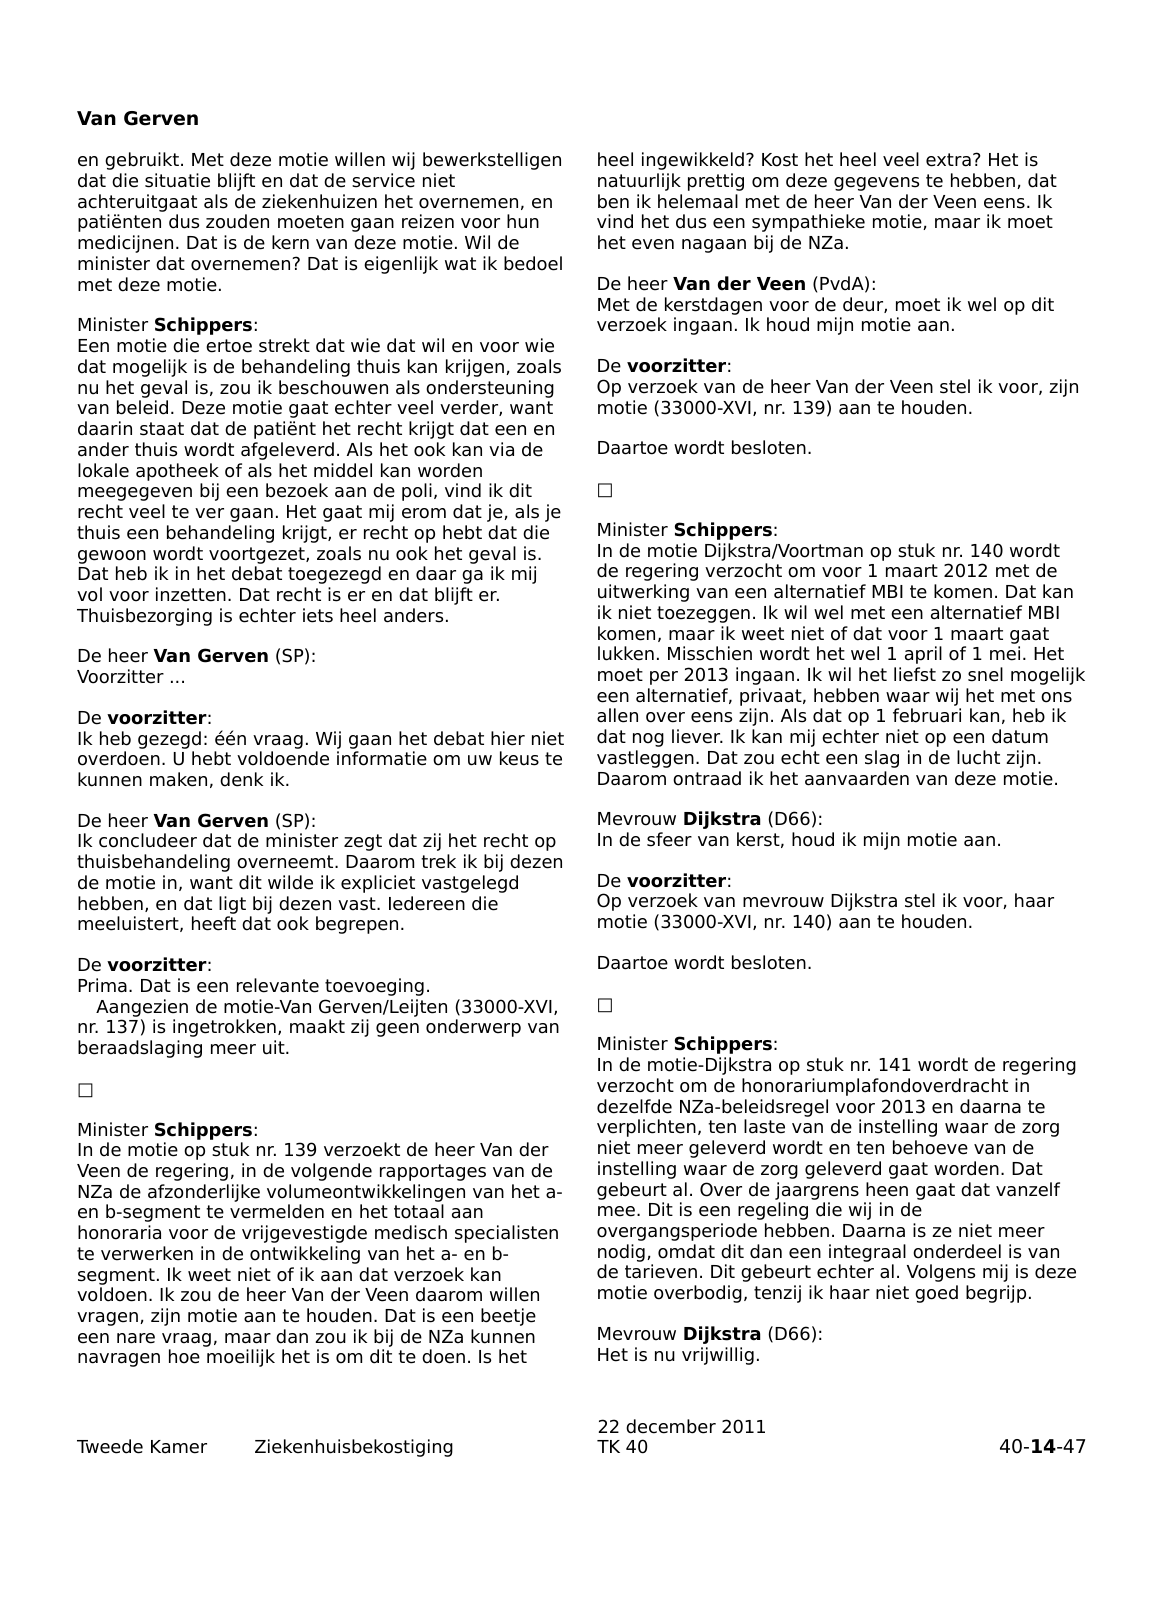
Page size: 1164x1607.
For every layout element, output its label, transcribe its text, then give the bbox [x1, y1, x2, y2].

text In de motie-Dijkstra op stuk nr. 141 wordt de regering verzocht om de honorariumplafondoverdracht in dezelfde NZa-beleidsregel voor 2013 en daarna te verplichten, ten laste van de instelling waar de zorg niet meer geleverd wordt en ten behoeve van de instelling waar de zorg geleverd gaat worden. Dat gebeurt al. Over de jaargrens heen gaat dat vanzelf mee. Dit is een regeling die wij in de overgangsperiode hebben. Daarna is ze niet meer nodig, omdat dit dan een integraal onderdeel is van de tarieven. Dit gebeurt echter al. Volgens mij is deze motie overbodig, tenzij ik haar niet goed begrijp. [596, 1055, 1087, 1304]
text De heer Van Gerven (SP): [77, 646, 567, 667]
text Ik concludeer dat de minister zegt dat zij het recht op thuisbehandeling overneemt. Daarom trek ik bij dezen de motie in, want dit wilde ik expliciet vastgelegd hebben, en dat ligt bij dezen vast. Iedereen die meeluistert, heeft dat ook begrepen. [77, 831, 567, 935]
text In de motie Dijkstra/Voortman op stuk nr. 140 wordt de regering verzocht om voor 1 maart 2012 met de uitwerking van een alternatief MBI te komen. Dat kan ik niet toezeggen. Ik wil wel met een alternatief MBI komen, maar ik weet niet of dat voor 1 maart gaat lukken. Misschien wordt het wel 1 april of 1 mei. Het moet per 2013 ingaan. Ik wil het liefst zo snel mogelijk een alternatief, privaat, hebben waar wij het met ons allen over eens zijn. Als dat op 1 februari kan, heb ik dat nog liever. Ik kan mij echter niet op een datum vastleggen. Dat zou echt een slag in de lucht zijn. Daarom ontraad ik het aanvaarden van deze motie. [596, 540, 1087, 789]
text Minister Schippers: [77, 315, 567, 336]
text Mevrouw Dijkstra (D66): [596, 809, 1087, 830]
text De voorzitter: [77, 955, 567, 976]
text Daartoe wordt besloten. [596, 953, 1087, 973]
text De heer Van Gerven (SP): [77, 811, 567, 831]
text Een motie die ertoe strekt dat wie dat wil en voor wie dat mogelijk is de behandeling thuis kan krijgen, zoals nu het geval is, zou ik beschouwen als ondersteuning van beleid. Deze motie gaat echter veel verder, want daarin staat dat de patiënt het recht krijgt dat een en ander thuis wordt afgeleverd. Als het ook kan via de lokale apotheek of als het middel kan worden meegegeven bij een bezoek aan de poli, vind ik dit recht veel te ver gaan. Het gaat mij erom dat je, als je thuis een behandeling krijgt, er recht op hebt dat die gewoon wordt voortgezet, zoals nu ook het geval is. Dat heb ik in het debat toegezegd en daar ga ik mij vol voor inzetten. Dat recht is er en dat blijft er. Thuisbezorging is echter iets heel anders. [77, 336, 567, 626]
text Minister Schippers: [77, 1119, 567, 1140]
text Met de kerstdagen voor de deur, moet ik wel op dit verzoek ingaan. Ik houd mijn motie aan. [596, 294, 1087, 336]
text De heer Van der Veen (PvdA): [596, 274, 1087, 294]
text In de sfeer van kerst, houd ik mijn motie aan. [596, 830, 1087, 851]
text Voorzitter ... [77, 667, 567, 688]
text □ [77, 1079, 567, 1099]
text Mevrouw Dijkstra (D66): [596, 1324, 1087, 1344]
text □ [596, 993, 1087, 1014]
text Op verzoek van de heer Van der Veen stel ik voor, zijn motie (33000-XVI, nr. 139) aan te houden. [596, 377, 1087, 418]
text De voorzitter: [77, 708, 567, 728]
text In de motie op stuk nr. 139 verzoekt de heer Van der Veen de regering, in de volgende rapportages van de NZa de afzonderlijke volumeontwikkelingen van het a- en b-segment te vermelden en het totaal aan honoraria voor de vrijgevestigde medisch specialisten te verwerken in de ontwikkeling van het a- en b-segment. Ik weet niet of ik aan dat verzoek kan voldoen. Ik zou de heer Van der Veen daarom willen vragen, zijn motie aan te houden. Dat is een beetje een nare vraag, maar dan zou ik bij de NZa kunnen navragen hoe moeilijk het is om dit te doen. Is het [77, 1140, 567, 1368]
text Het is nu vrijwillig. [596, 1344, 1087, 1365]
text Daartoe wordt besloten. [596, 438, 1087, 459]
text Ik heb gezegd: één vraag. Wij gaan het debat hier niet overdoen. U hebt voldoende informatie om uw keus te kunnen maken, denk ik. [77, 728, 567, 791]
text □ [596, 479, 1087, 500]
text De voorzitter: [596, 356, 1087, 377]
text De voorzitter: [596, 871, 1087, 891]
text Minister Schippers: [596, 520, 1087, 540]
text en gebruikt. Met deze motie willen wij bewerkstelligen dat die situatie blijft en dat de service niet achteruitgaat als de ziekenhuizen het overnemen, en patiënten dus zouden moeten gaan reizen voor hun medicijnen. Dat is de kern van deze motie. Wil de minister dat overnemen? Dat is eigenlijk wat ik bedoel met deze motie. [77, 150, 567, 295]
text Minister Schippers: [596, 1034, 1087, 1055]
text Op verzoek van mevrouw Dijkstra stel ik voor, haar motie (33000-XVI, nr. 140) aan te houden. [596, 891, 1087, 933]
text heel ingewikkeld? Kost het heel veel extra? Het is natuurlijk prettig om deze gegevens te hebben, dat ben ik helemaal met de heer Van der Veen eens. Ik vind het dus een sympathieke motie, maar ik moet het even nagaan bij de NZa. [596, 150, 1087, 254]
text Aangezien de motie-Van Gerven/Leijten (33000-XVI, nr. 137) is ingetrokken, maakt zij geen onderwerp van beraadslaging meer uit. [77, 996, 567, 1059]
text Prima. Dat is een relevante toevoeging. [77, 976, 567, 996]
